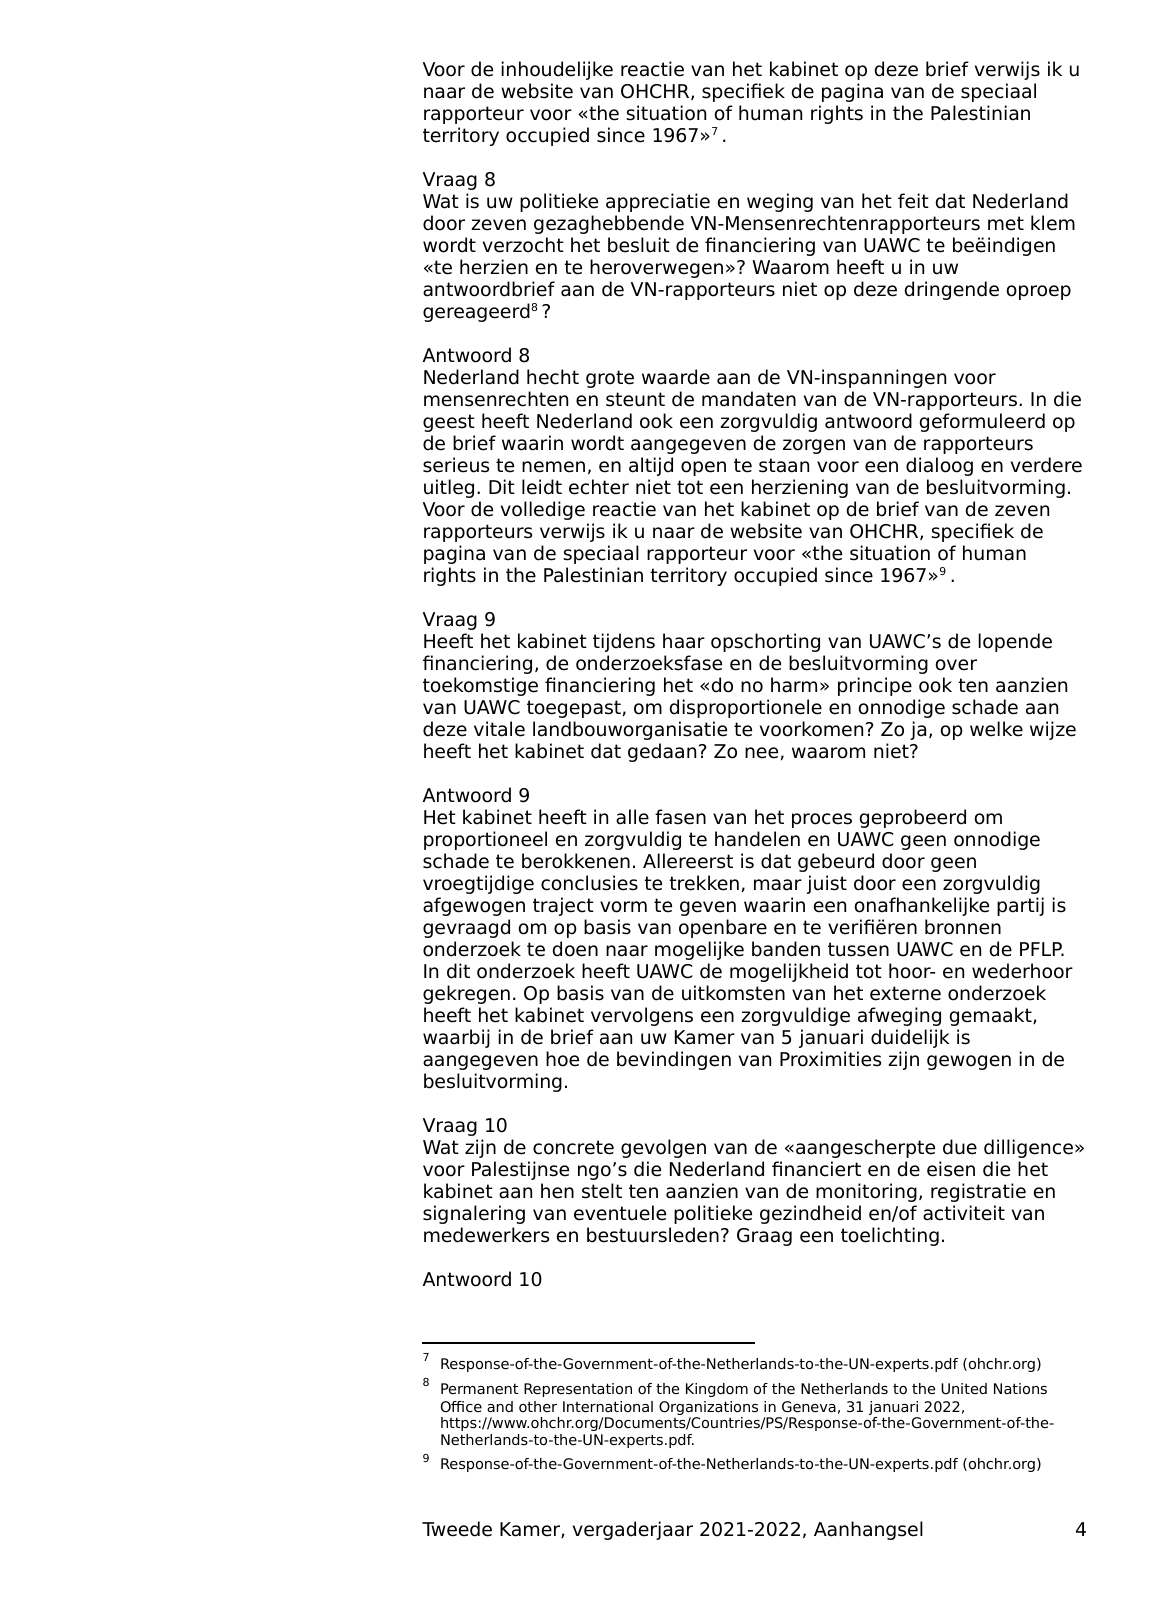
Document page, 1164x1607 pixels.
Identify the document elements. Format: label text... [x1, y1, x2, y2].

text Antwoord 8 [422, 345, 1087, 367]
text Heeft het kabinet tijdens haar opschorting van UAWC’s de lopende financiering, de onderzoeksfase en de besluitvorming over toekomstige financiering het «do no harm» principe ook ten aanzien van UAWC toegepast, om disproportionele en onnodige schade aan deze vitale landbouworganisatie te voorkomen? Zo ja, op welke wijze heeft het kabinet dat gedaan? Zo nee, waarom niet? [422, 631, 1087, 763]
text Vraag 10 [422, 1115, 1087, 1137]
text Response-of-the-Government-of-the-Netherlands-to-the-UN-experts.pdf (ohchr.org) [422, 1352, 1087, 1374]
text Antwoord 10 [422, 1269, 1087, 1291]
text Voor de inhoudelijke reactie van het kabinet op deze brief verwijs ik u naar de website van OHCHR, specifiek de pagina van de speciaal rapporteur voor «the situation of human rights in the Palestinian territory occupied since 1967». [422, 59, 1087, 147]
text Wat zijn de concrete gevolgen van de «aangescherpte due dilligence» voor Palestijnse ngo’s die Nederland financiert en de eisen die het kabinet aan hen stelt ten aanzien van de monitoring, registratie en signalering van eventuele politieke gezindheid en/of activiteit van medewerkers en bestuursleden? Graag een toelichting. [422, 1137, 1087, 1247]
text Response-of-the-Government-of-the-Netherlands-to-the-UN-experts.pdf (ohchr.org) [422, 1452, 1087, 1474]
text Vraag 9 [422, 609, 1087, 631]
text Permanent Representation of the Kingdom of the Netherlands to the United Nations Office and other International Organizations in Geneva, 31 januari 2022, https://www.ohchr.org/Documents/Countries/PS/Response-of-the-Government-of-the-Netherlands-to-the-UN-experts.pdf. [422, 1377, 1087, 1449]
text Nederland hecht grote waarde aan de VN-inspanningen voor mensenrechten en steunt de mandaten van de VN-rapporteurs. In die geest heeft Nederland ook een zorgvuldig antwoord geformuleerd op de brief waarin wordt aangegeven de zorgen van de rapporteurs serieus te nemen, en altijd open te staan voor een dialoog en verdere uitleg. Dit leidt echter niet tot een herziening van de besluitvorming. Voor de volledige reactie van het kabinet op de brief van de zeven rapporteurs verwijs ik u naar de website van OHCHR, specifiek de pagina van de speciaal rapporteur voor «the situation of human rights in the Palestinian territory occupied since 1967». [422, 367, 1087, 587]
text Vraag 8 [422, 169, 1087, 191]
text Wat is uw politieke appreciatie en weging van het feit dat Nederland door zeven gezaghebbende VN-Mensenrechtenrapporteurs met klem wordt verzocht het besluit de financiering van UAWC te beëindigen «te herzien en te heroverwegen»? Waarom heeft u in uw antwoordbrief aan de VN-rapporteurs niet op deze dringende oproep gereageerd? [422, 191, 1087, 323]
text Antwoord 9 [422, 785, 1087, 807]
text Het kabinet heeft in alle fasen van het proces geprobeerd om proportioneel en zorgvuldig te handelen en UAWC geen onnodige schade te berokkenen. Allereerst is dat gebeurd door geen vroegtijdige conclusies te trekken, maar juist door een zorgvuldig afgewogen traject vorm te geven waarin een onafhankelijke partij is gevraagd om op basis van openbare en te verifiëren bronnen onderzoek te doen naar mogelijke banden tussen UAWC en de PFLP. In dit onderzoek heeft UAWC de mogelijkheid tot hoor- en wederhoor gekregen. Op basis van de uitkomsten van het externe onderzoek heeft het kabinet vervolgens een zorgvuldige afweging gemaakt, waarbij in de brief aan uw Kamer van 5 januari duidelijk is aangegeven hoe de bevindingen van Proximities zijn gewogen in de besluitvorming. [422, 807, 1087, 1093]
